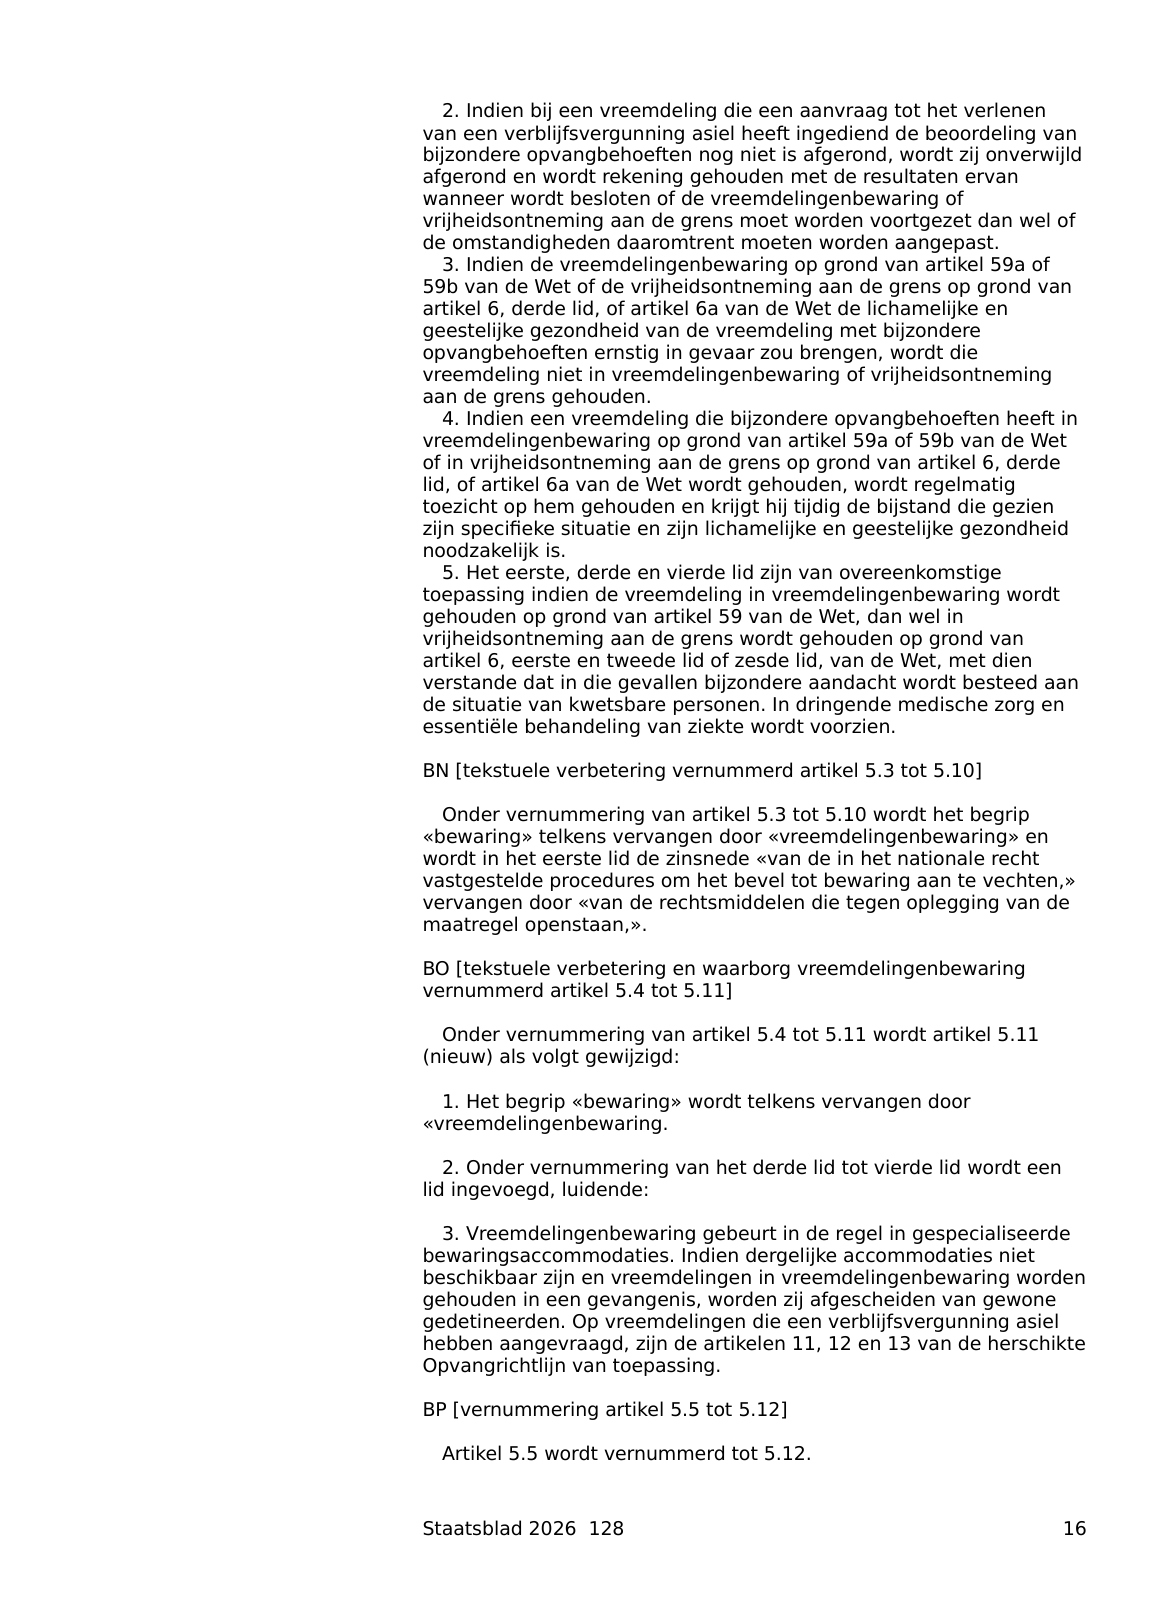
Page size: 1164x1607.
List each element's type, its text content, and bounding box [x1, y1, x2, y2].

text Artikel 5.5 wordt vernummerd tot 5.12. [422, 1443, 1087, 1465]
text 3. Vreemdelingenbewaring gebeurt in de regel in gespecialiseerde bewaringsaccommodaties. Indien dergelijke accommodaties niet beschikbaar zijn en vreemdelingen in vreemdelingenbewaring worden gehouden in een gevangenis, worden zij afgescheiden van gewone gedetineerden. Op vreemdelingen die een verblijfsvergunning asiel hebben aangevraagd, zijn de artikelen 11, 12 en 13 van de herschikte Opvangrichtlijn van toepassing. [422, 1223, 1087, 1377]
text BN [tekstuele verbetering vernummerd artikel 5.3 tot 5.10] [422, 760, 1087, 782]
text BO [tekstuele verbetering en waarborg vreemdelingenbewaring vernummerd artikel 5.4 tot 5.11] [422, 958, 1087, 1002]
text BP [vernummering artikel 5.5 tot 5.12] [422, 1399, 1087, 1421]
text 2. Indien bij een vreemdeling die een aanvraag tot het verlenen van een verblijfsvergunning asiel heeft ingediend de beoordeling van bijzondere opvangbehoeften nog niet is afgerond, wordt zij onverwijld afgerond en wordt rekening gehouden met de resultaten ervan wanneer wordt besloten of de vreemdelingenbewaring of vrijheidsontneming aan de grens moet worden voortgezet dan wel of de omstandigheden daaromtrent moeten worden aangepast. [422, 100, 1087, 254]
text Onder vernummering van artikel 5.4 tot 5.11 wordt artikel 5.11 (nieuw) als volgt gewijzigd: [422, 1024, 1087, 1068]
text 2. Onder vernummering van het derde lid tot vierde lid wordt een lid ingevoegd, luidende: [422, 1157, 1087, 1201]
text Onder vernummering van artikel 5.3 tot 5.10 wordt het begrip «bewaring» telkens vervangen door «vreemdelingenbewaring» en wordt in het eerste lid de zinsnede «van de in het nationale recht vastgestelde procedures om het bevel tot bewaring aan te vechten,» vervangen door «van de rechtsmiddelen die tegen oplegging van de maatregel openstaan,». [422, 804, 1087, 936]
text 5. Het eerste, derde en vierde lid zijn van overeenkomstige toepassing indien de vreemdeling in vreemdelingenbewaring wordt gehouden op grond van artikel 59 van de Wet, dan wel in vrijheidsontneming aan de grens wordt gehouden op grond van artikel 6, eerste en tweede lid of zesde lid, van de Wet, met dien verstande dat in die gevallen bijzondere aandacht wordt besteed aan de situatie van kwetsbare personen. In dringende medische zorg en essentiële behandeling van ziekte wordt voorzien. [422, 562, 1087, 738]
text 4. Indien een vreemdeling die bijzondere opvangbehoeften heeft in vreemdelingenbewaring op grond van artikel 59a of 59b van de Wet of in vrijheidsontneming aan de grens op grond van artikel 6, derde lid, of artikel 6a van de Wet wordt gehouden, wordt regelmatig toezicht op hem gehouden en krijgt hij tijdig de bijstand die gezien zijn specifieke situatie en zijn lichamelijke en geestelijke gezondheid noodzakelijk is. [422, 408, 1087, 562]
text 1. Het begrip «bewaring» wordt telkens vervangen door «vreemdelingenbewaring. [422, 1091, 1087, 1134]
text 3. Indien de vreemdelingenbewaring op grond van artikel 59a of 59b van de Wet of de vrijheidsontneming aan de grens op grond van artikel 6, derde lid, of artikel 6a van de Wet de lichamelijke en geestelijke gezondheid van de vreemdeling met bijzondere opvangbehoeften ernstig in gevaar zou brengen, wordt die vreemdeling niet in vreemdelingenbewaring of vrijheidsontneming aan de grens gehouden. [422, 254, 1087, 408]
